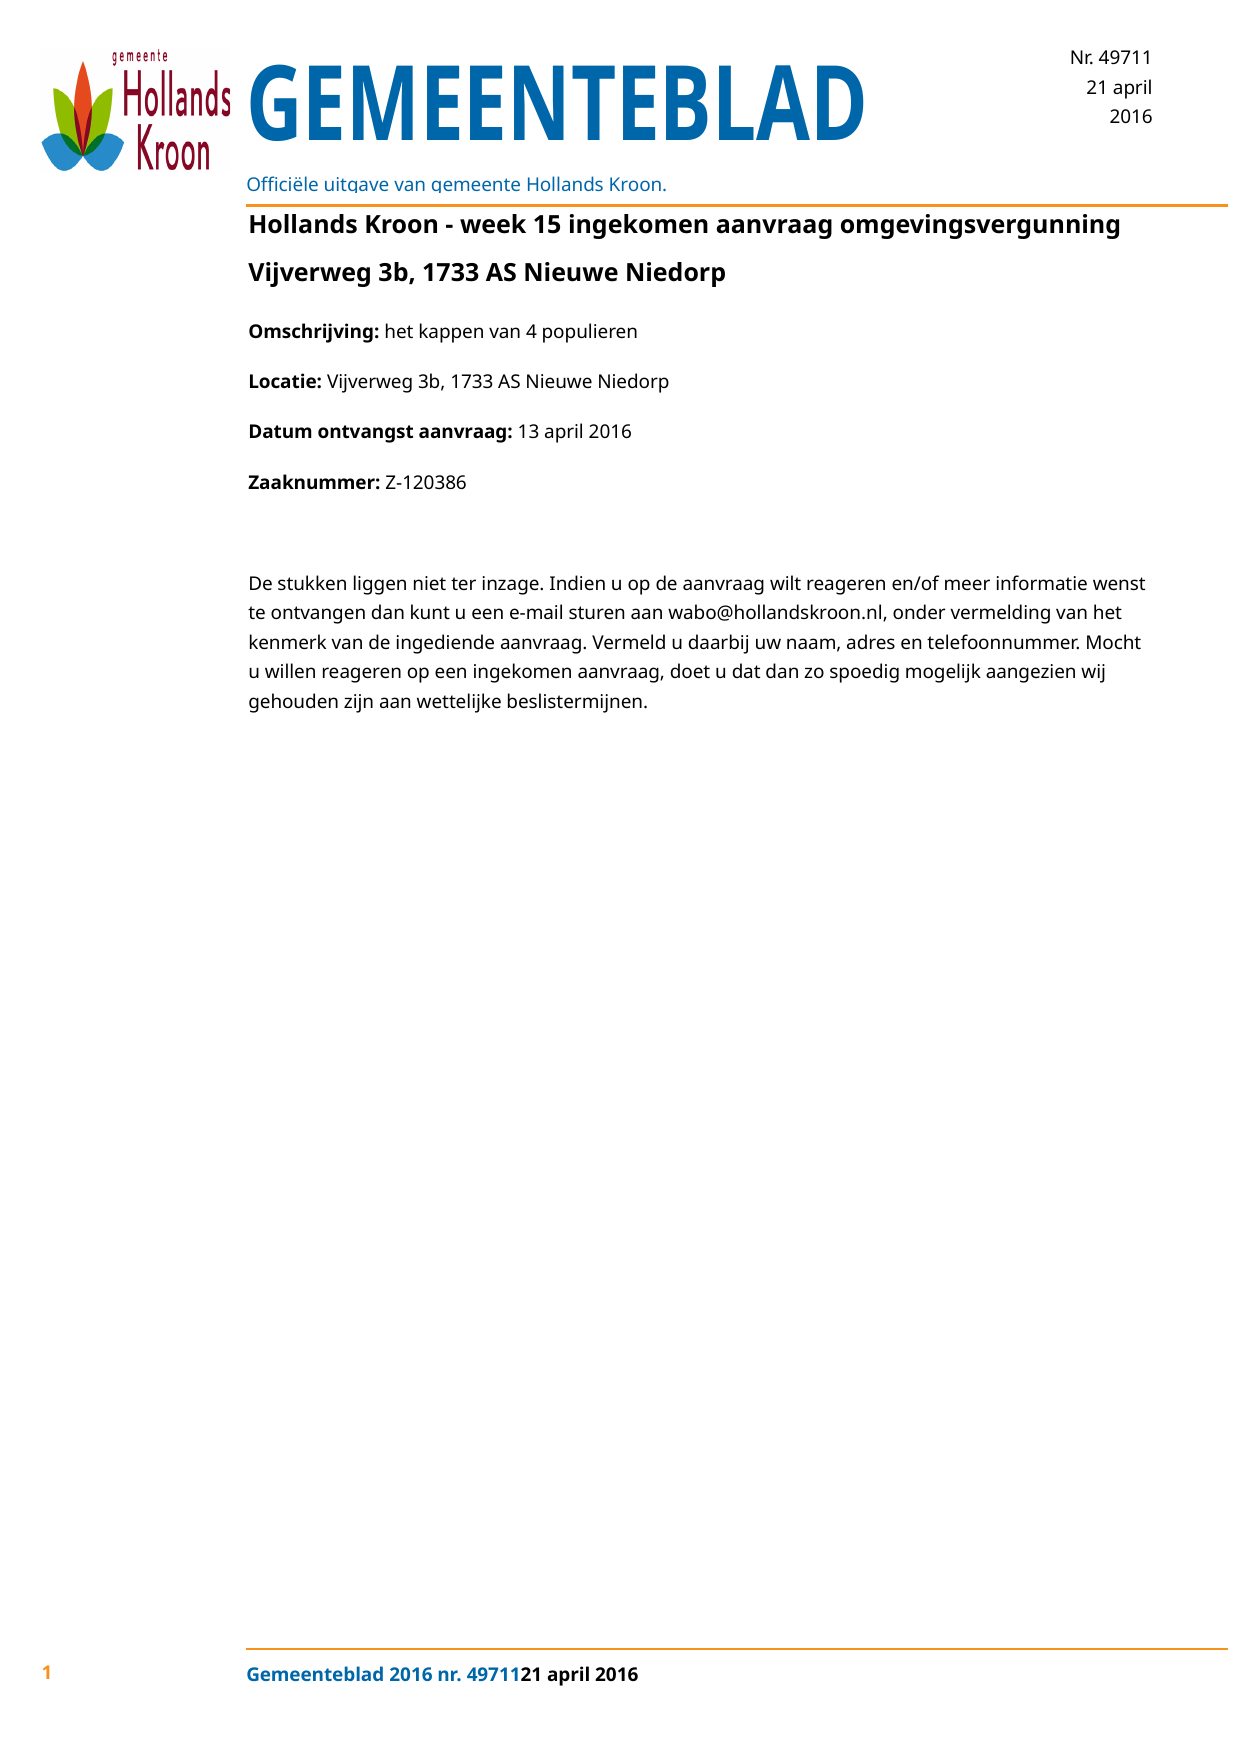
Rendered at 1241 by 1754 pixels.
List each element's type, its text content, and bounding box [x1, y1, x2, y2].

text Omschrijving: het kappen van 4 populieren [248, 318, 1152, 344]
text De stukken liggen niet ter inzage. Indien u op de aanvraag wilt reageren en/of meer informatie wenst te ontvangen dan kunt u een e-mail sturen aan wabo@hollandskroon.nl, onder vermelding van het kenmerk van de ingediende aanvraag. Vermeld u daarbij uw naam, adres en telefoonnummer. Mocht u willen reageren op een ingekomen aanvraag, doet u dat dan zo spoedig mogelijk aangezien wij gehouden zijn aan wettelijke beslistermijnen. [248, 570, 1152, 714]
text Zaaknummer: Z-120386 [248, 469, 1152, 495]
text Locatie: Vijverweg 3b, 1733 AS Nieuwe Niedorp [248, 368, 1152, 394]
text Datum ontvangst aanvraag: 13 april 2016 [248, 419, 1152, 444]
text Hollands Kroon - week 15 ingekomen aanvraag omgevingsvergunning Vijverweg 3b, 1733 AS Nieuwe Niedorp [248, 207, 1152, 288]
picture [41, 47, 231, 172]
